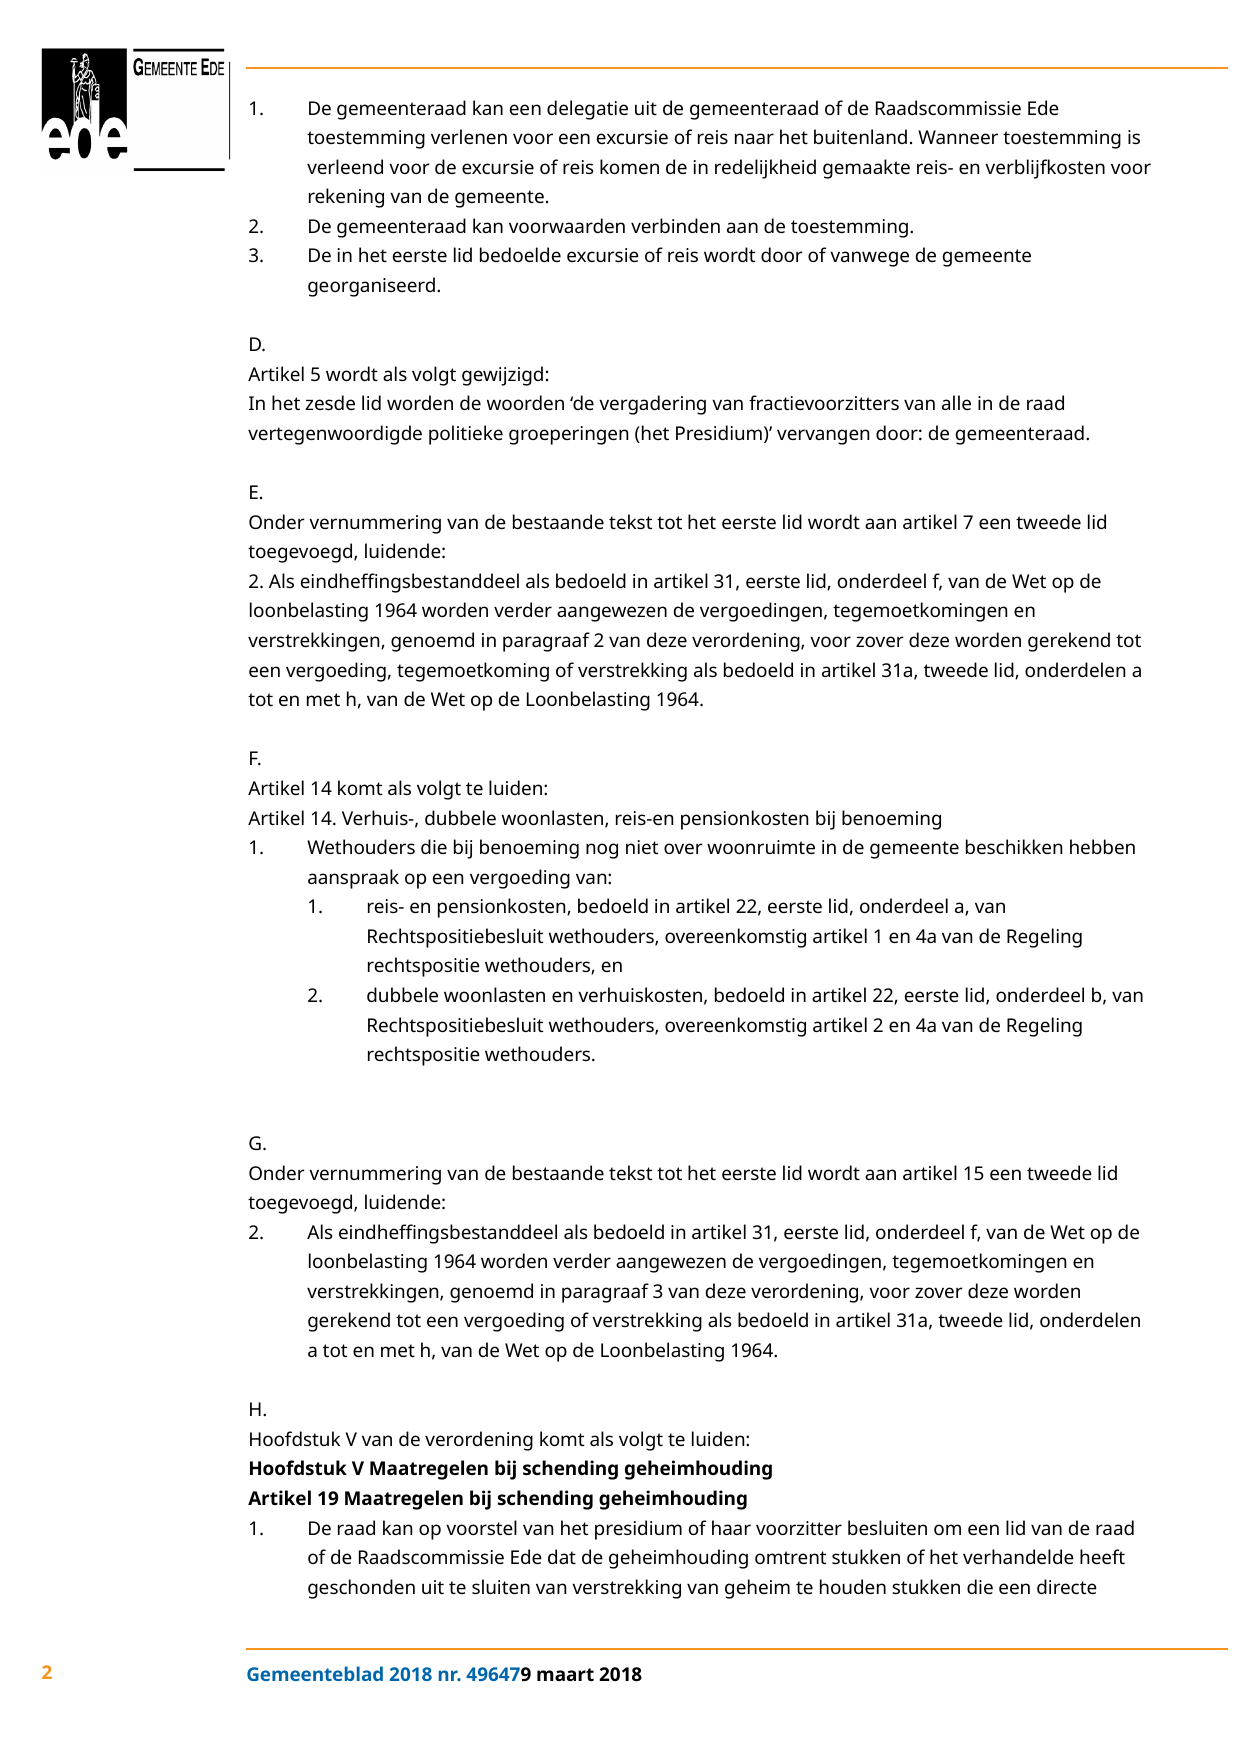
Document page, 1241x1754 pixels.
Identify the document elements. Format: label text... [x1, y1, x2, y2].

text D. [248, 331, 1152, 357]
list reis- en pensionkosten, bedoeld in artikel 22, eerste lid, onderdeel a, van Rechtspositiebesluit wethouders, overeenkomstig artikel 1 en 4a van de Regeling rechtspositie wethouders, en [307, 893, 1152, 978]
text Onder vernummering van de bestaande tekst tot het eerste lid wordt aan artikel 7 een tweede lid toegevoegd, luidende: [248, 509, 1152, 564]
text Onder vernummering van de bestaande tekst tot het eerste lid wordt aan artikel 15 een tweede lid toegevoegd, luidende: [248, 1160, 1152, 1215]
list De gemeenteraad kan voorwaarden verbinden aan de toestemming. [248, 213, 1152, 239]
text Artikel 19 Maatregelen bij schending geheimhouding [248, 1485, 1152, 1511]
text 2. Als eindheffingsbestanddeel als bedoeld in artikel 31, eerste lid, onderdeel f, van de Wet op de loonbelasting 1964 worden verder aangewezen de vergoedingen, tegemoetkomingen en verstrekkingen, genoemd in paragraaf 2 van deze verordening, voor zover deze worden gerekend tot een vergoeding, tegemoetkoming of verstrekking als bedoeld in artikel 31a, tweede lid, onderdelen a tot en met h, van de Wet op de Loonbelasting 1964. [248, 568, 1152, 712]
list Wethouders die bij benoeming nog niet over woonruimte in de gemeente beschikken hebben aanspraak op een vergoeding van: [248, 834, 1152, 890]
list Als eindheffingsbestanddeel als bedoeld in artikel 31, eerste lid, onderdeel f, van de Wet op de loonbelasting 1964 worden verder aangewezen de vergoedingen, tegemoetkomingen en verstrekkingen, genoemd in paragraaf 3 van deze verordening, voor zover deze worden gerekend tot een vergoeding of verstrekking als bedoeld in artikel 31a, tweede lid, onderdelen a tot en met h, van de Wet op de Loonbelasting 1964. [248, 1219, 1152, 1363]
text Artikel 14. Verhuis-, dubbele woonlasten, reis-en pensionkosten bij benoeming [248, 805, 1152, 831]
text Artikel 5 wordt als volgt gewijzigd: [248, 361, 1152, 387]
text Hoofdstuk V van de verordening komt als volgt te luiden: [248, 1426, 1152, 1452]
text In het zesde lid worden de woorden ‘de vergadering van fractievoorzitters van alle in de raad vertegenwoordigde politieke groeperingen (het Presidium)’ vervangen door: de gemeenteraad. [248, 391, 1152, 446]
text E. [248, 479, 1152, 505]
text G. [248, 1130, 1152, 1156]
list De in het eerste lid bedoelde excursie of reis wordt door of vanwege de gemeente georganiseerd. [248, 243, 1152, 298]
list De gemeenteraad kan een delegatie uit de gemeenteraad of de Raadscommissie Ede toestemming verlenen voor een excursie of reis naar het buitenland. Wanneer toestemming is verleend voor de excursie of reis komen de in redelijkheid gemaakte reis- en verblijfkosten voor rekening van de gemeente. [248, 95, 1152, 209]
list De raad kan op voorstel van het presidium of haar voorzitter besluiten om een lid van de raad of de Raadscommissie Ede dat de geheimhouding omtrent stukken of het verhandelde heeft geschonden uit te sluiten van verstrekking van geheim te houden stukken die een directe [248, 1515, 1152, 1600]
text Hoofdstuk V Maatregelen bij schending geheimhouding [248, 1456, 1152, 1481]
text F. [248, 746, 1152, 771]
text Artikel 14 komt als volgt te luiden: [248, 775, 1152, 801]
picture [41, 47, 231, 172]
list dubbele woonlasten en verhuiskosten, bedoeld in artikel 22, eerste lid, onderdeel b, van Rechtspositiebesluit wethouders, overeenkomstig artikel 2 en 4a van de Regeling rechtspositie wethouders. [307, 982, 1152, 1067]
text H. [248, 1396, 1152, 1422]
